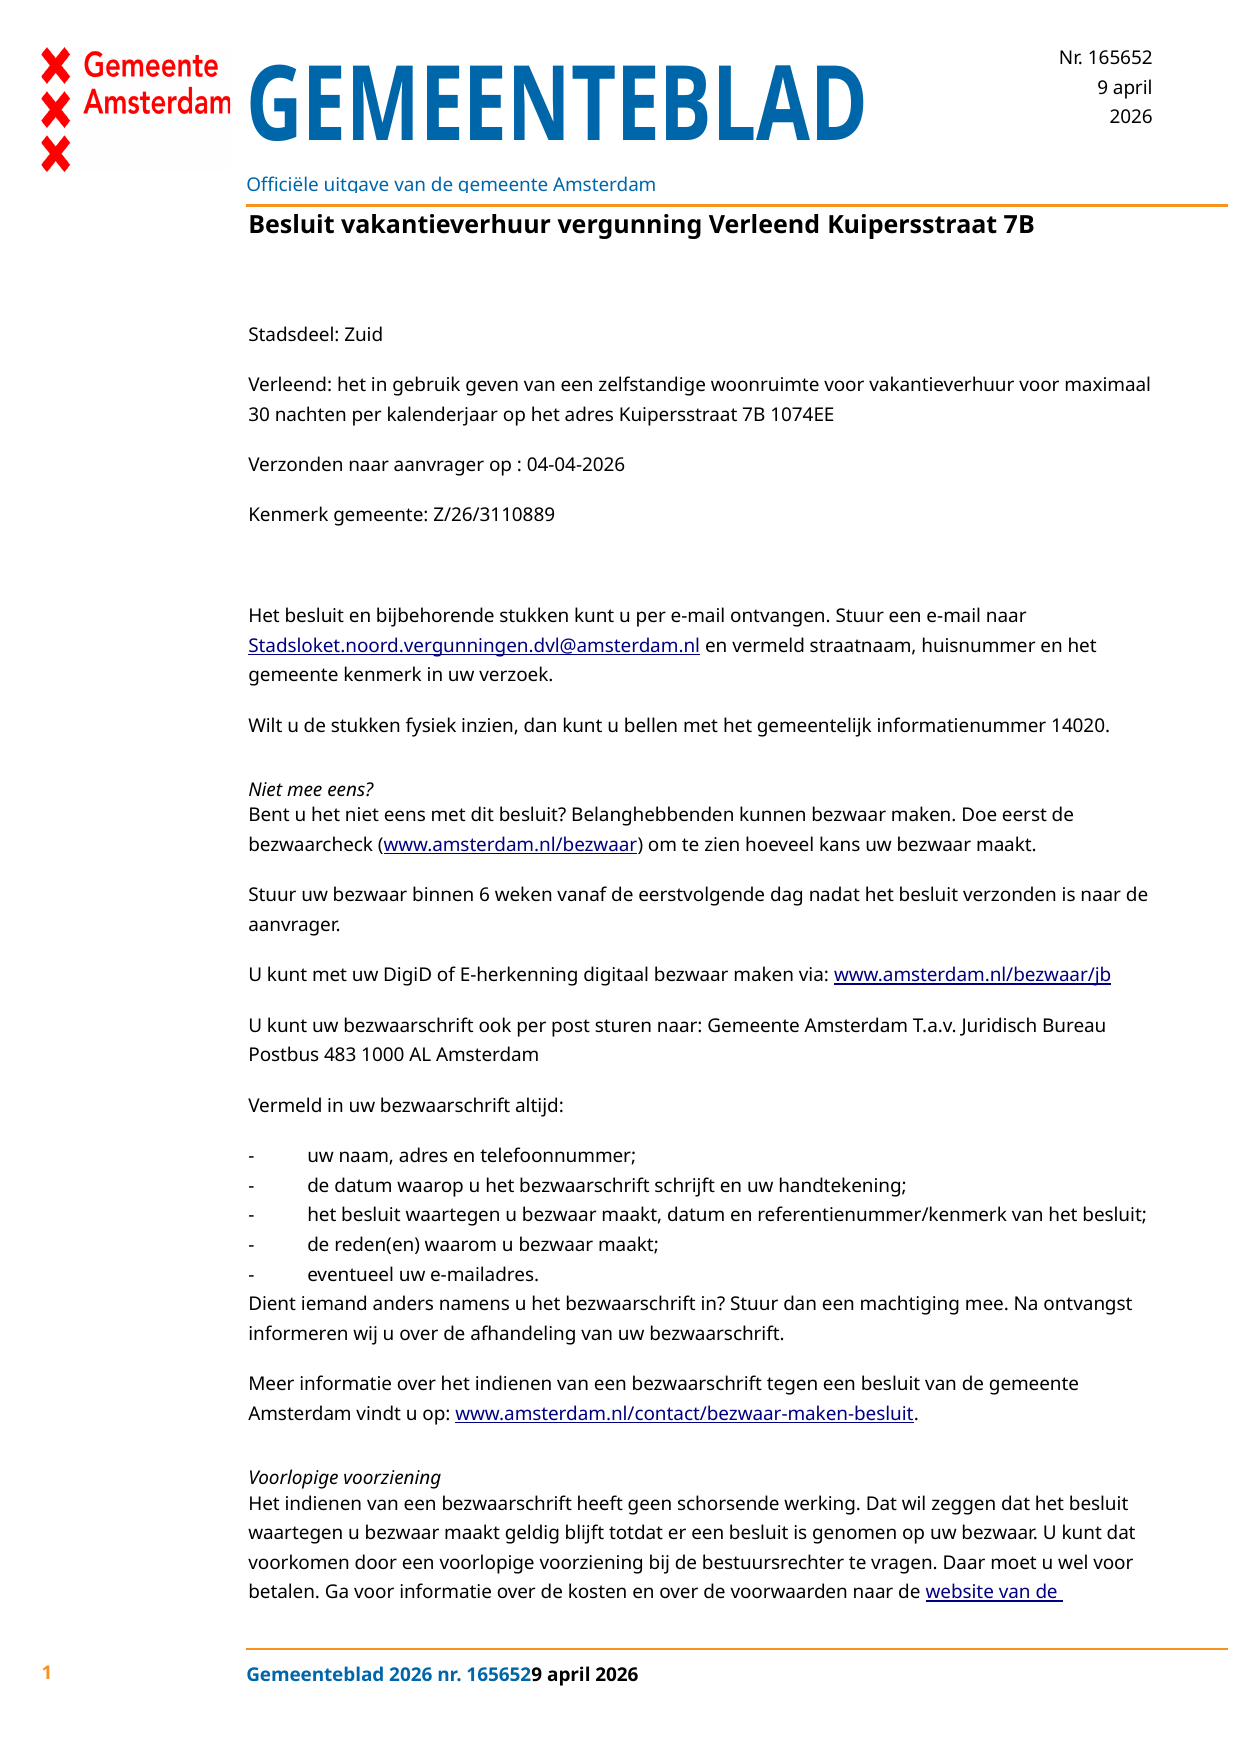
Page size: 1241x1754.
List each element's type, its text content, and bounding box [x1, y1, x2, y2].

text Meer informatie over het indienen van een bezwaarschrift tegen een besluit van de gemeente Amsterdam vindt u op: www.amsterdam.nl/contact/bezwaar-maken-besluit. [248, 1370, 1152, 1426]
text Stuur uw bezwaar binnen 6 weken vanaf de eerstvolgende dag nadat het besluit verzonden is naar de aanvrager. [248, 882, 1152, 937]
text Verleend: het in gebruik geven van een zelfstandige woonruimte voor vakantieverhuur voor maximaal 30 nachten per kalenderjaar op het adres Kuipersstraat 7B 1074EE [248, 371, 1152, 426]
text Dient iemand anders namens u het bezwaarschrift in? Stuur dan een machtiging mee. Na ontvangst informeren wij u over de afhandeling van uw bezwaarschrift. [248, 1290, 1152, 1346]
text Verzonden naar aanvrager op : 04-04-2026 [248, 451, 1152, 477]
picture [41, 47, 231, 172]
text Bent u het niet eens met dit besluit? Belanghebbenden kunnen bezwaar maken. Doe eerst de bezwaarcheck (www.amsterdam.nl/bezwaar) om te zien hoeveel kans uw bezwaar maakt. [248, 802, 1152, 857]
text Wilt u de stukken fysiek inzien, dan kunt u bellen met het gemeentelijk informatienummer 14020. [248, 712, 1152, 738]
text Het besluit en bijbehorende stukken kunt u per e-mail ontvangen. Stuur een e-mail naar Stadsloket.noord.vergunningen.dvl@amsterdam.nl en vermeld straatnaam, huisnummer en het gemeente kenmerk in uw verzoek. [248, 602, 1152, 687]
text Het indienen van een bezwaarschrift heeft geen schorsende werking. Dat wil zeggen dat het besluit waartegen u bezwaar maakt geldig blijft totdat er een besluit is genomen op uw bezwaar. U kunt dat voorkomen door een voorlopige voorziening bij de bestuursrechter te vragen. Daar moet u wel voor betalen. Ga voor informatie over de kosten en over de voorwaarden naar de website van de [248, 1490, 1152, 1604]
list uw naam, adres en telefoonnummer; [248, 1142, 1152, 1168]
list de reden(en) waarom u bezwaar maakt; [248, 1231, 1152, 1257]
list de datum waarop u het bezwaarschrift schrijft en uw handtekening; [248, 1172, 1152, 1198]
text Besluit vakantieverhuur vergunning Verleend Kuipersstraat 7B [248, 207, 1152, 241]
text U kunt uw bezwaarschrift ook per post sturen naar: Gemeente Amsterdam T.a.v. Juridisch Bureau Postbus 483 1000 AL Amsterdam [248, 1012, 1152, 1067]
list het besluit waartegen u bezwaar maakt, datum en referentienummer/kenmerk van het besluit; [248, 1202, 1152, 1227]
text U kunt met uw DigiD of E-herkenning digitaal bezwaar maken via: www.amsterdam.nl/bezwaar/jb [248, 962, 1152, 987]
text Voorlopige voorziening [248, 1464, 1152, 1490]
text Kenmerk gemeente: Z/26/3110889 [248, 502, 1152, 527]
text Vermeld in uw bezwaarschrift altijd: [248, 1092, 1152, 1118]
list eventueel uw e-mailadres. [248, 1261, 1152, 1287]
text Stadsdeel: Zuid [248, 321, 1152, 346]
text Niet mee eens? [248, 776, 1152, 802]
